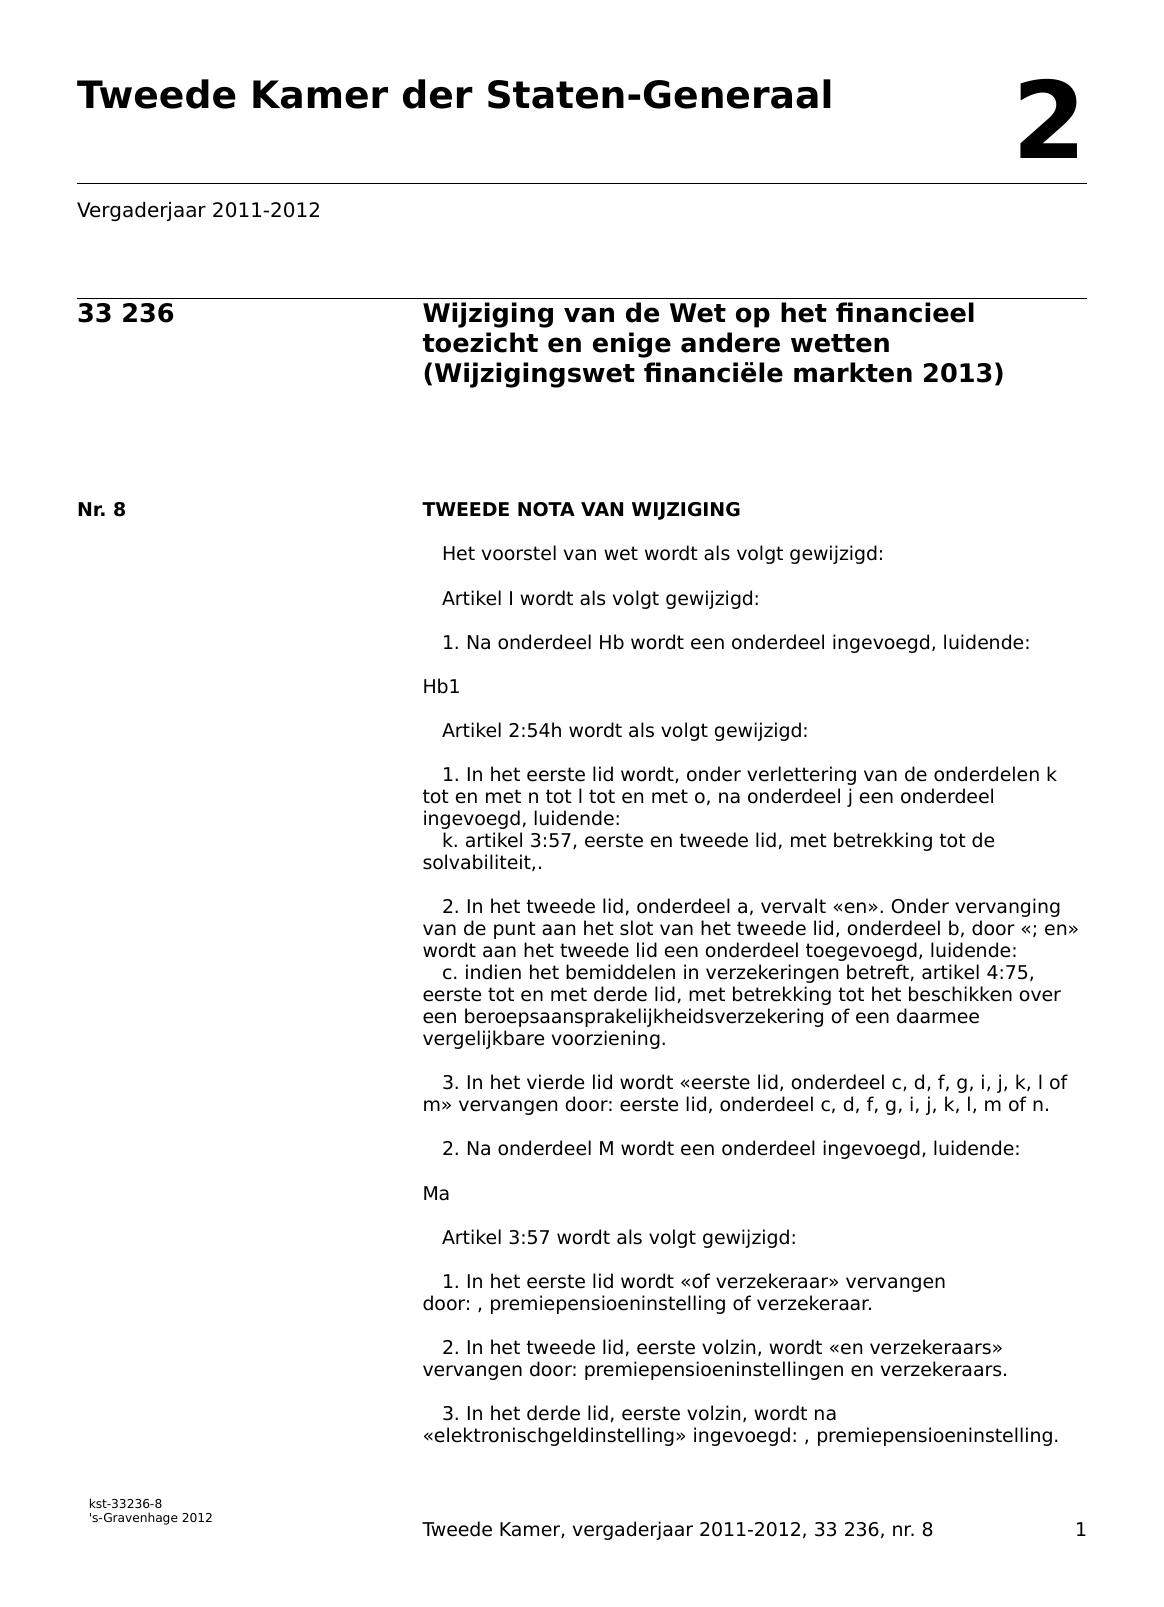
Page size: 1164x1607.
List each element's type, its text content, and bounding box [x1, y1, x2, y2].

text 2. In het tweede lid, onderdeel a, vervalt «en». Onder vervanging van de punt aan het slot van het tweede lid, onderdeel b, door «; en» wordt aan het tweede lid een onderdeel toegevoegd, luidende: [422, 896, 1087, 962]
subtitle Hb1 [422, 676, 1087, 698]
text 2. In het tweede lid, eerste volzin, wordt «en verzekeraars» vervangen door: premiepensioeninstellingen en verzekeraars. [422, 1337, 1087, 1381]
subtitle Nr. 8 TWEEDE NOTA VAN WIJZIGING [77, 499, 1087, 521]
text Het voorstel van wet wordt als volgt gewijzigd: [422, 543, 1087, 565]
subtitle Ma [422, 1182, 1087, 1204]
table_cell Vergaderjaar 2011-2012 [77, 184, 1087, 298]
text c. indien het bemiddelen in verzekeringen betreft, artikel 4:75, eerste tot en met derde lid, met betrekking tot het beschikken over een beroepsaansprakelijkheidsverzekering of een daarmee vergelijkbare voorziening. [422, 962, 1087, 1050]
text Artikel 3:57 wordt als volgt gewijzigd: [422, 1227, 1087, 1249]
text Artikel 2:54h wordt als volgt gewijzigd: [422, 720, 1087, 742]
text k. artikel 3:57, eerste en tweede lid, met betrekking tot de solvabiliteit,. [422, 830, 1087, 874]
text 1. In het eerste lid wordt, onder verlettering van de onderdelen k tot en met n tot l tot en met o, na onderdeel j een onderdeel ingevoegd, luidende: [422, 764, 1087, 830]
text 2. Na onderdeel M wordt een onderdeel ingevoegd, luidende: [422, 1138, 1087, 1160]
text Artikel I wordt als volgt gewijzigd: [422, 587, 1087, 609]
text 3. In het vierde lid wordt «eerste lid, onderdeel c, d, f, g, i, j, k, l of m» vervangen door: eerste lid, onderdeel c, d, f, g, i, j, k, l, m of n. [422, 1072, 1087, 1116]
subtitle 33 236 Wijziging van de Wet op het financieel toezicht en enige andere wetten (Wijzigingswet financiële markten 2013) [77, 299, 1087, 388]
table_header Tweede Kamer der Staten-Generaal [77, 59, 886, 183]
text 's-Gravenhage 2012 [88, 1511, 323, 1525]
text 1. In het eerste lid wordt «of verzekeraar» vervangen door: , premiepensioeninstelling of verzekeraar. [422, 1271, 1087, 1315]
text kst-33236-8 [88, 1497, 323, 1511]
text 1. Na onderdeel Hb wordt een onderdeel ingevoegd, luidende: [422, 632, 1087, 653]
table_header 2 [886, 59, 1087, 183]
text 3. In het derde lid, eerste volzin, wordt na «elektronischgeldinstelling» ingevoegd: , premiepensioeninstelling. [422, 1403, 1087, 1447]
